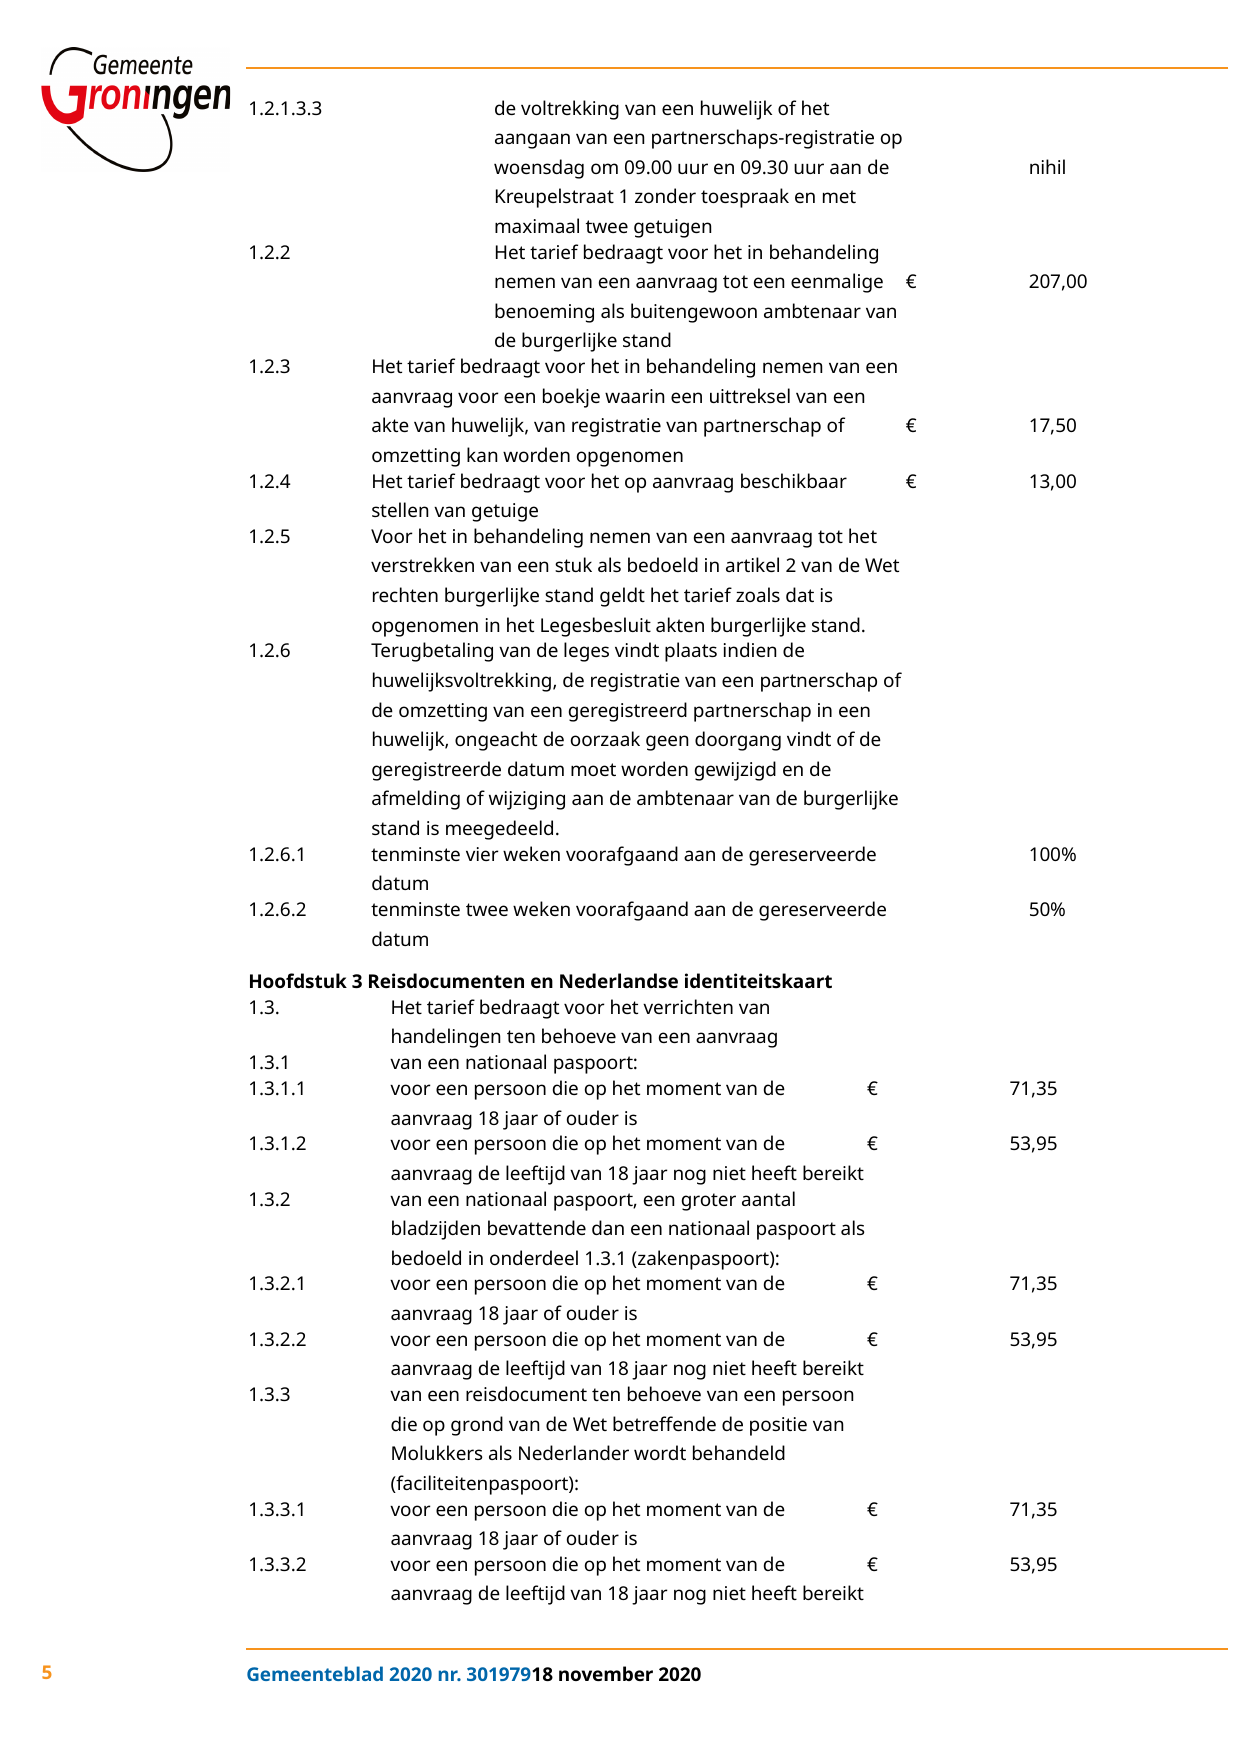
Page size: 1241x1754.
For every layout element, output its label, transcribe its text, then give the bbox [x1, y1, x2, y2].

table_cell [906, 841, 1028, 896]
table_cell [906, 523, 1028, 638]
table_cell 71,35 [1009, 1496, 1152, 1551]
table_cell 1.2.1.3.3 [248, 95, 494, 239]
table_cell [906, 896, 1028, 951]
table_cell voor een persoon die op het moment van de aanvraag 18 jaar of ouder is [390, 1496, 867, 1551]
table_cell 53,95 [1009, 1551, 1152, 1606]
text Hoofdstuk 3 Reisdocumenten en Nederlandse identiteitskaart [248, 968, 1152, 994]
table_cell € [867, 1130, 1009, 1186]
table_cell voor een persoon die op het moment van de aanvraag 18 jaar of ouder is [390, 1271, 867, 1326]
table_cell € [906, 468, 1028, 523]
table_cell 1.2.5 [248, 523, 371, 638]
table_cell 53,95 [1009, 1326, 1152, 1381]
table_cell € [867, 1075, 1009, 1130]
table_cell 17,50 [1029, 353, 1152, 468]
table_cell voor een persoon die op het moment van de aanvraag de leeftijd van 18 jaar nog niet heeft bereikt [390, 1326, 867, 1381]
table_cell Het tarief bedraagt voor het in behandeling nemen van een aanvraag tot een eenmalige benoeming als buitengewoon ambtenaar van de burgerlijke stand [494, 239, 906, 353]
table_cell [906, 638, 1028, 841]
table_cell 13,00 [1029, 468, 1152, 523]
table_cell € [867, 1496, 1009, 1551]
table_cell 1.3.1.1 [248, 1075, 390, 1130]
table_cell 1.3.2.1 [248, 1271, 390, 1326]
table_cell 1.2.3 [248, 353, 371, 468]
table_cell € [906, 239, 1028, 353]
table_cell 1.2.2 [248, 239, 494, 353]
table_cell 1.2.4 [248, 468, 371, 523]
table_header [867, 994, 1009, 1049]
table_cell voor een persoon die op het moment van de aanvraag 18 jaar of ouder is [390, 1075, 867, 1130]
table_cell € [867, 1326, 1009, 1381]
table_cell 53,95 [1009, 1130, 1152, 1186]
table_cell nihil [1029, 95, 1152, 239]
table_cell [867, 1186, 1009, 1271]
table_cell 1.3.2 [248, 1186, 390, 1271]
table_cell € [906, 353, 1028, 468]
table_header [1009, 994, 1152, 1049]
table_cell [1029, 523, 1152, 638]
table_header 1.3. [248, 994, 390, 1049]
table_cell 1.3.1.2 [248, 1130, 390, 1186]
table_cell 71,35 [1009, 1271, 1152, 1326]
table_cell 50% [1029, 896, 1152, 951]
table_cell [1029, 638, 1152, 841]
table_cell 207,00 [1029, 239, 1152, 353]
table_cell van een reisdocument ten behoeve van een persoon die op grond van de Wet betreffende de positie van Molukkers als Nederlander wordt behandeld (faciliteitenpaspoort): [390, 1381, 867, 1496]
table_cell van een nationaal paspoort, een groter aantal bladzijden bevattende dan een nationaal paspoort als bedoeld in onderdeel 1.3.1 (zakenpaspoort): [390, 1186, 867, 1271]
table_cell voor een persoon die op het moment van de aanvraag de leeftijd van 18 jaar nog niet heeft bereikt [390, 1551, 867, 1606]
table_cell 1.3.3.2 [248, 1551, 390, 1606]
table_cell 1.2.6.1 [248, 841, 371, 896]
table_cell voor een persoon die op het moment van de aanvraag de leeftijd van 18 jaar nog niet heeft bereikt [390, 1130, 867, 1186]
table_cell [1009, 1186, 1152, 1271]
table_cell tenminste vier weken voorafgaand aan de gereserveerde datum [371, 841, 906, 896]
table_cell 1.2.6.2 [248, 896, 371, 951]
table_cell Het tarief bedraagt voor het op aanvraag beschikbaar stellen van getuige [371, 468, 906, 523]
table_cell 1.3.3.1 [248, 1496, 390, 1551]
table_cell Terugbetaling van de leges vindt plaats indien de huwelijksvoltrekking, de registratie van een partnerschap of de omzetting van een geregistreerd partnerschap in een huwelijk, ongeacht de oorzaak geen doorgang vindt of de geregistreerde datum moet worden gewijzigd en de afmelding of wijziging aan de ambtenaar van de burgerlijke stand is meegedeeld. [371, 638, 906, 841]
table_cell [906, 95, 1028, 239]
table_cell 1.3.2.2 [248, 1326, 390, 1381]
table_cell € [867, 1551, 1009, 1606]
table_cell Voor het in behandeling nemen van een aanvraag tot het verstrekken van een stuk als bedoeld in artikel 2 van de Wet rechten burgerlijke stand geldt het tarief zoals dat is opgenomen in het Legesbesluit akten burgerlijke stand. [371, 523, 906, 638]
table_cell [867, 1049, 1009, 1075]
table_cell 71,35 [1009, 1075, 1152, 1130]
table_cell 1.3.3 [248, 1381, 390, 1496]
table_cell [1009, 1049, 1152, 1075]
table_cell Het tarief bedraagt voor het in behandeling nemen van een aanvraag voor een boekje waarin een uittreksel van een akte van huwelijk, van registratie van partnerschap of omzetting kan worden opgenomen [371, 353, 906, 468]
table_cell € [867, 1271, 1009, 1326]
table_header Het tarief bedraagt voor het verrichten van handelingen ten behoeve van een aanvraag [390, 994, 867, 1049]
table_cell de voltrekking van een huwelijk of het aangaan van een partnerschaps-registratie op woensdag om 09.00 uur en 09.30 uur aan de Kreupelstraat 1 zonder toespraak en met maximaal twee getuigen [494, 95, 906, 239]
table_cell 1.2.6 [248, 638, 371, 841]
table_cell 100% [1029, 841, 1152, 896]
table_cell tenminste twee weken voorafgaand aan de gereserveerde datum [371, 896, 906, 951]
table_cell 1.3.1 [248, 1049, 390, 1075]
picture [41, 47, 231, 172]
table_cell [867, 1381, 1009, 1496]
table_cell van een nationaal paspoort: [390, 1049, 867, 1075]
table_cell [1009, 1381, 1152, 1496]
